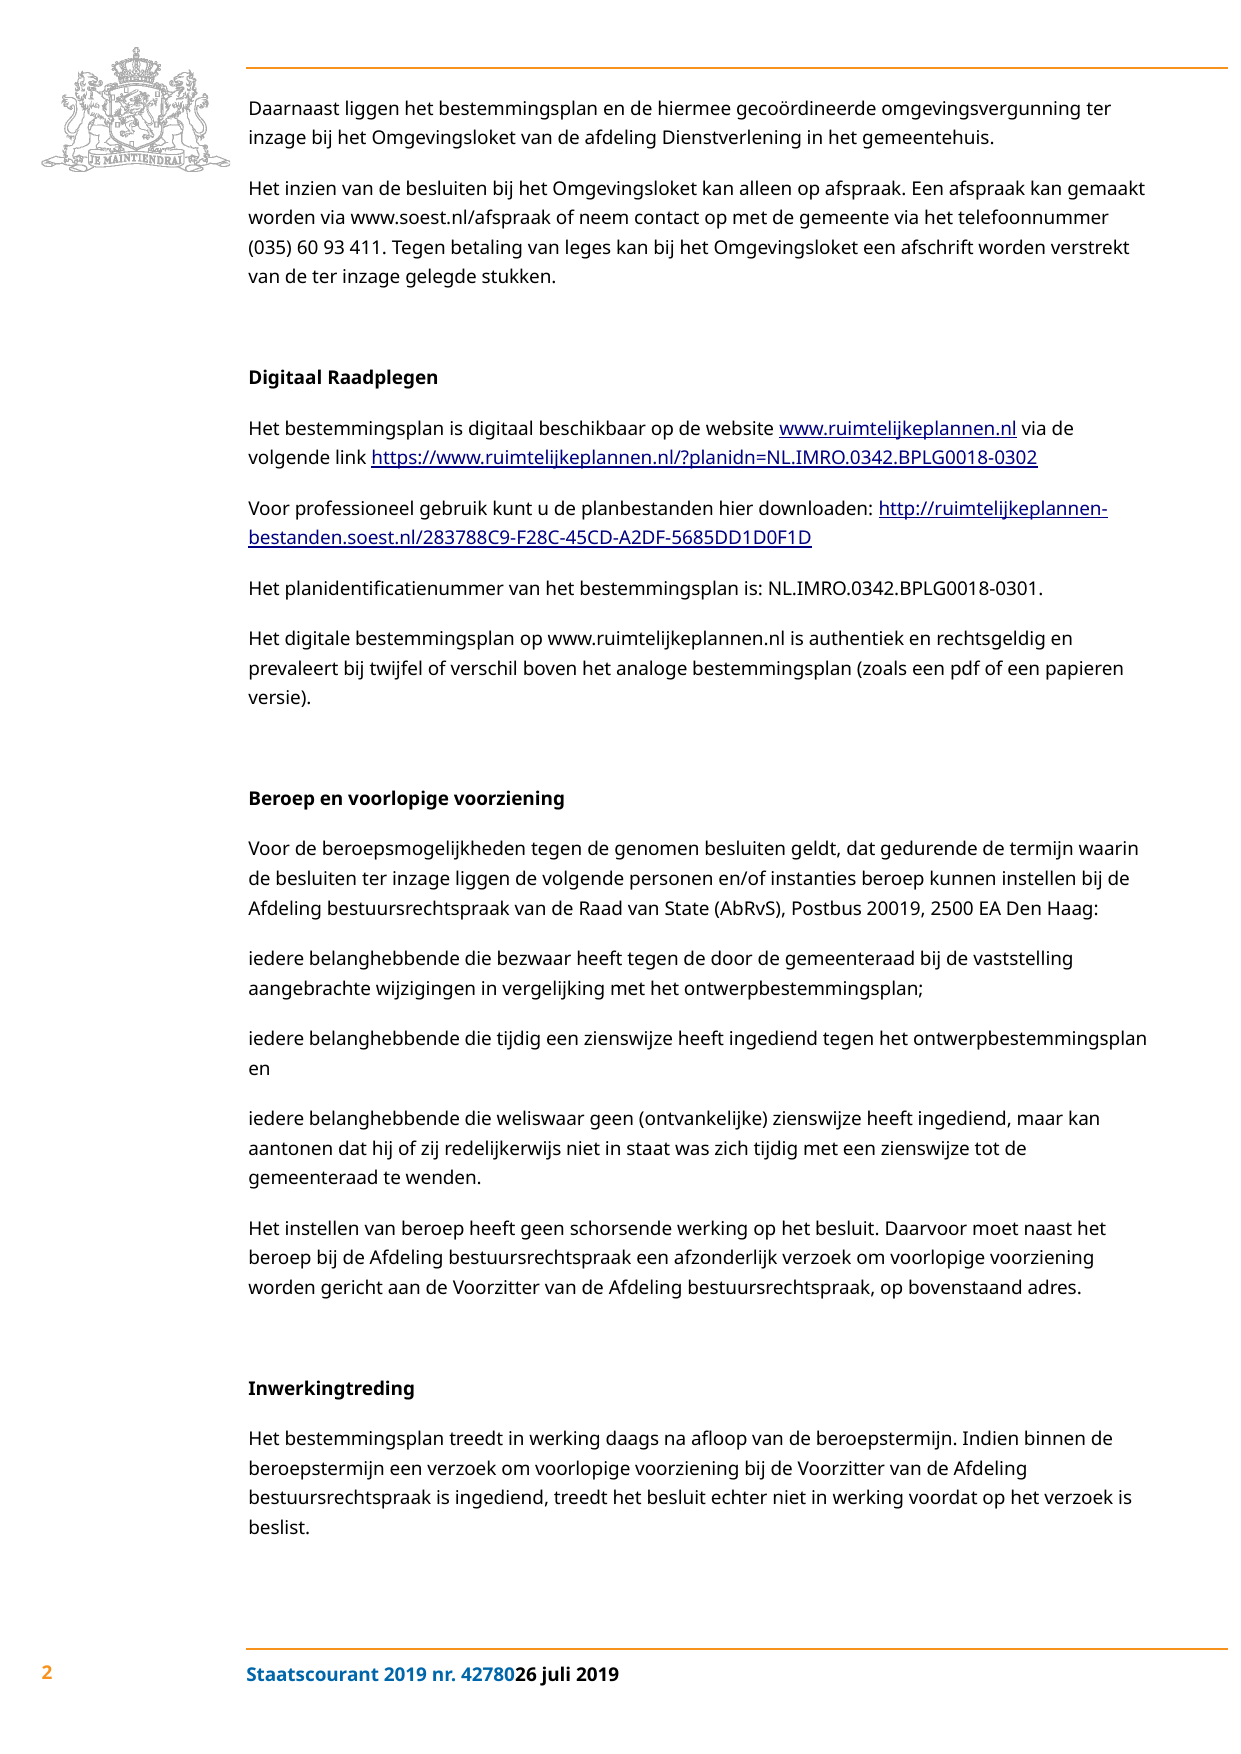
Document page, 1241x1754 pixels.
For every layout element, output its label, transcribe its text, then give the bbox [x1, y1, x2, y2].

text Het planidentificatienummer van het bestemmingsplan is: NL.IMRO.0342.BPLG0018-0301. [248, 575, 1152, 601]
text iedere belanghebbende die weliswaar geen (ontvankelijke) zienswijze heeft ingediend, maar kan aantonen dat hij of zij redelijkerwijs niet in staat was zich tijdig met een zienswijze tot de gemeenteraad te wenden. [248, 1105, 1152, 1190]
text iedere belanghebbende die tijdig een zienswijze heeft ingediend tegen het ontwerpbestemmingsplan en [248, 1025, 1152, 1081]
text Inwerkingtreding [248, 1375, 1152, 1401]
text Digitaal Raadplegen [248, 364, 1152, 390]
text Het bestemmingsplan treedt in werking daags na afloop van de beroepstermijn. Indien binnen de beroepstermijn een verzoek om voorlopige voorziening bij de Voorzitter van de Afdeling bestuursrechtspraak is ingediend, treedt het besluit echter niet in werking voordat op het verzoek is beslist. [248, 1425, 1152, 1540]
text Het inzien van de besluiten bij het Omgevingsloket kan alleen op afspraak. Een afspraak kan gemaakt worden via www.soest.nl/afspraak of neem contact op met de gemeente via het telefoonnummer (035) 60 93 411. Tegen betaling van leges kan bij het Omgevingsloket een afschrift worden verstrekt van de ter inzage gelegde stukken. [248, 175, 1152, 289]
text Het digitale bestemmingsplan op www.ruimtelijkeplannen.nl is authentiek en rechtsgeldig en prevaleert bij twijfel of verschil boven het analoge bestemmingsplan (zoals een pdf of een papieren versie). [248, 625, 1152, 710]
text Voor professioneel gebruik kunt u de planbestanden hier downloaden: http://ruimtelijkeplannen-bestanden.soest.nl/283788C9-F28C-45CD-A2DF-5685DD1D0F1D [248, 495, 1152, 550]
text Daarnaast liggen het bestemmingsplan en de hiermee gecoördineerde omgevingsvergunning ter inzage bij het Omgevingsloket van de afdeling Dienstverlening in het gemeentehuis. [248, 95, 1152, 150]
picture [41, 47, 231, 172]
text Voor de beroepsmogelijkheden tegen de genomen besluiten geldt, dat gedurende de termijn waarin de besluiten ter inzage liggen de volgende personen en/of instanties beroep kunnen instellen bij de Afdeling bestuursrechtspraak van de Raad van State (AbRvS), Postbus 20019, 2500 EA Den Haag: [248, 836, 1152, 921]
text Beroep en voorlopige voorziening [248, 785, 1152, 811]
text iedere belanghebbende die bezwaar heeft tegen de door de gemeenteraad bij de vaststelling aangebrachte wijzigingen in vergelijking met het ontwerpbestemmingsplan; [248, 945, 1152, 1001]
text Het instellen van beroep heeft geen schorsende werking op het besluit. Daarvoor moet naast het beroep bij de Afdeling bestuursrechtspraak een afzonderlijk verzoek om voorlopige voorziening worden gericht aan de Voorzitter van de Afdeling bestuursrechtspraak, op bovenstaand adres. [248, 1215, 1152, 1300]
text Het bestemmingsplan is digitaal beschikbaar op de website www.ruimtelijkeplannen.nl via de volgende link https://www.ruimtelijkeplannen.nl/?planidn=NL.IMRO.0342.BPLG0018-0302 [248, 415, 1152, 470]
